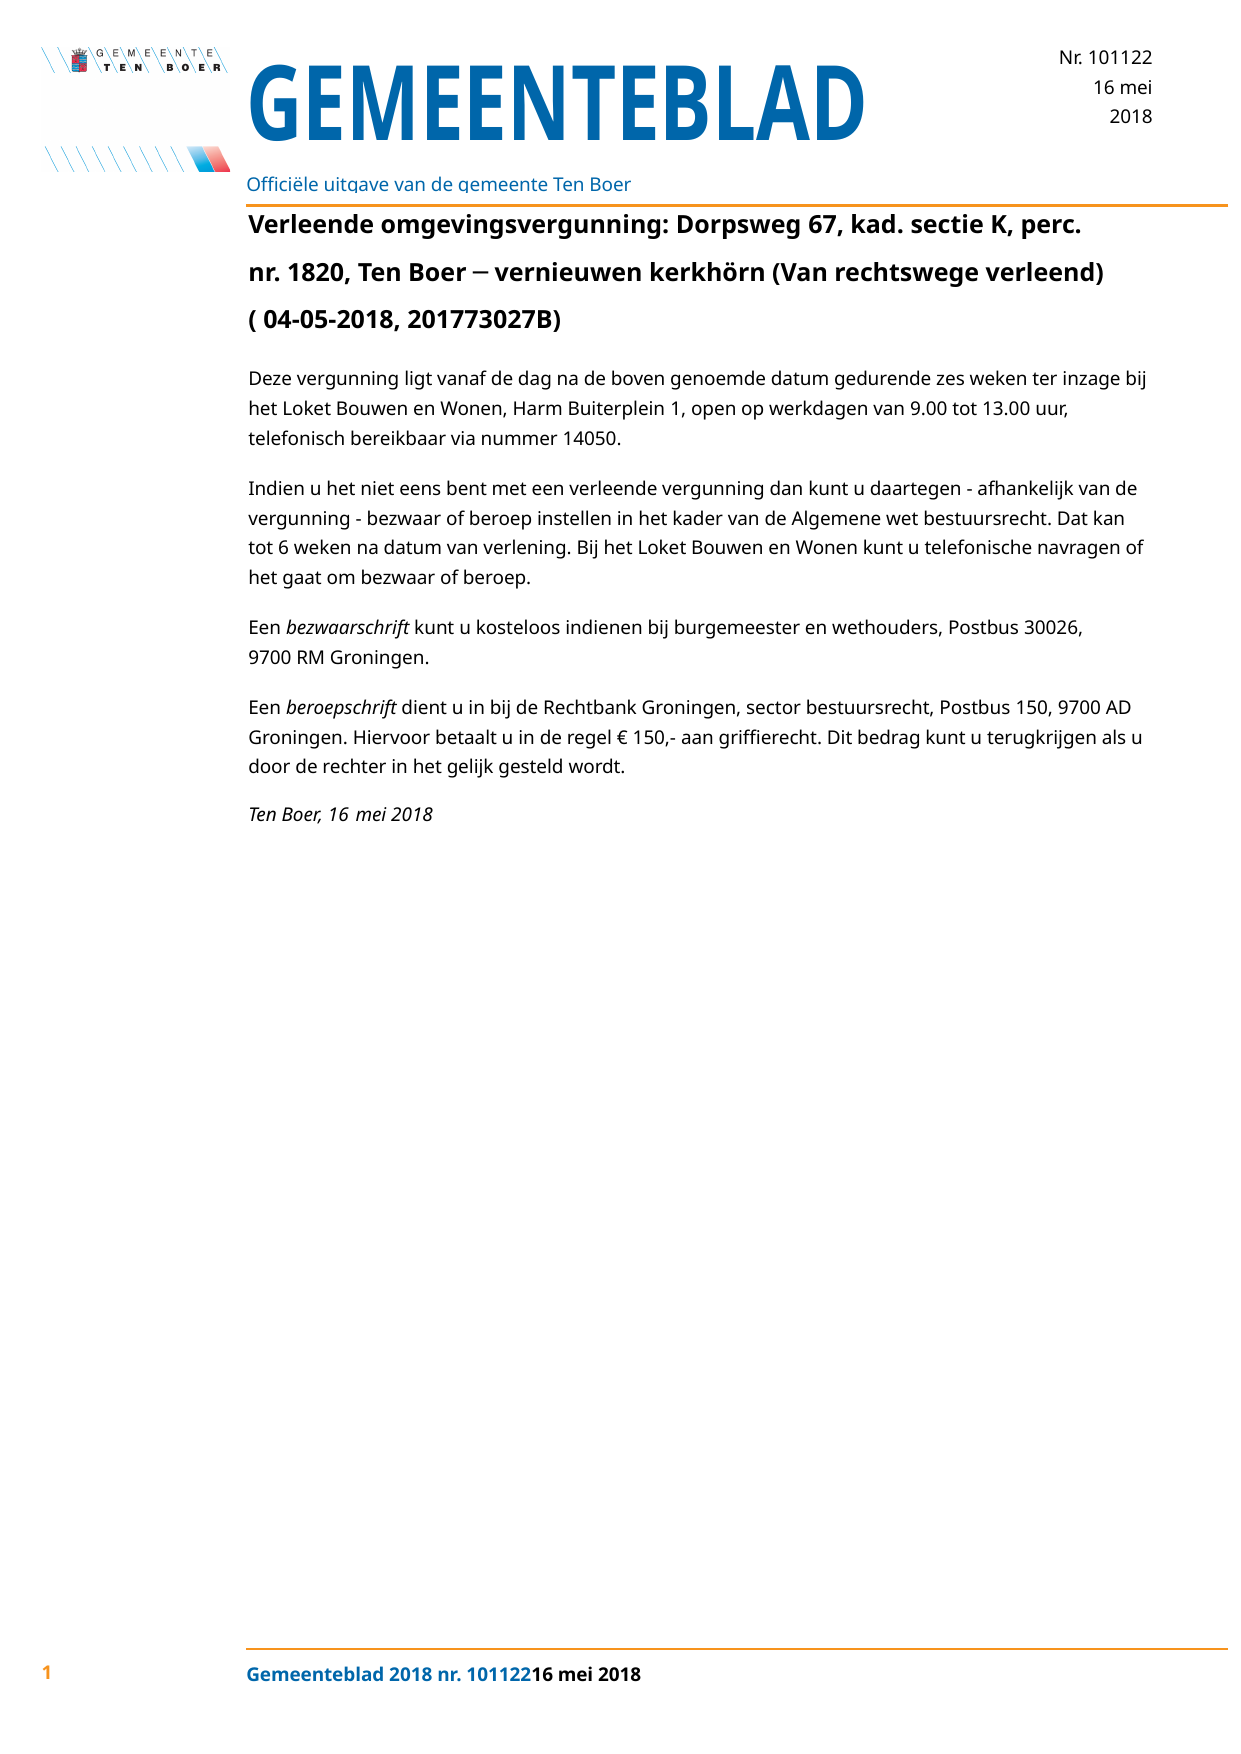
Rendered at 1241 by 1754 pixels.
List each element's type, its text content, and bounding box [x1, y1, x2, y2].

text Verleende omgevingsvergunning: Dorpsweg 67, kad. sectie K, perc. nr. 1820, Ten Boer ─ vernieuwen kerkhörn (Van rechtswege verleend) ( 04-05-2018, 201773027B) [248, 207, 1152, 336]
text Indien u het niet eens bent met een verleende vergunning dan kunt u daartegen - afhankelijk van de vergunning - bezwaar of beroep instellen in het kader van de Algemene wet bestuursrecht. Dat kan tot 6 weken na datum van verlening. Bij het Loket Bouwen en Wonen kunt u telefonische navragen of het gaat om bezwaar of beroep. [248, 475, 1152, 589]
picture [41, 47, 231, 172]
text Deze vergunning ligt vanaf de dag na de boven genoemde datum gedurende zes weken ter inzage bij het Loket Bouwen en Wonen, Harm Buiterplein 1, open op werkdagen van 9.00 tot 13.00 uur, telefonisch bereikbaar via nummer 14050. [248, 366, 1152, 450]
text Ten Boer, 16 mei 2018 [248, 801, 1152, 827]
text Een beroepschrift dient u in bij de Rechtbank Groningen, sector bestuursrecht, Postbus 150, 9700 AD Groningen. Hiervoor betaalt u in de regel € 150,- aan griffierecht. Dit bedrag kunt u terugkrijgen als u door de rechter in het gelijk gesteld wordt. [248, 694, 1152, 779]
text Een bezwaarschrift kunt u kosteloos indienen bij burgemeester en wethouders, Postbus 30026, 9700 RM Groningen. [248, 614, 1152, 669]
